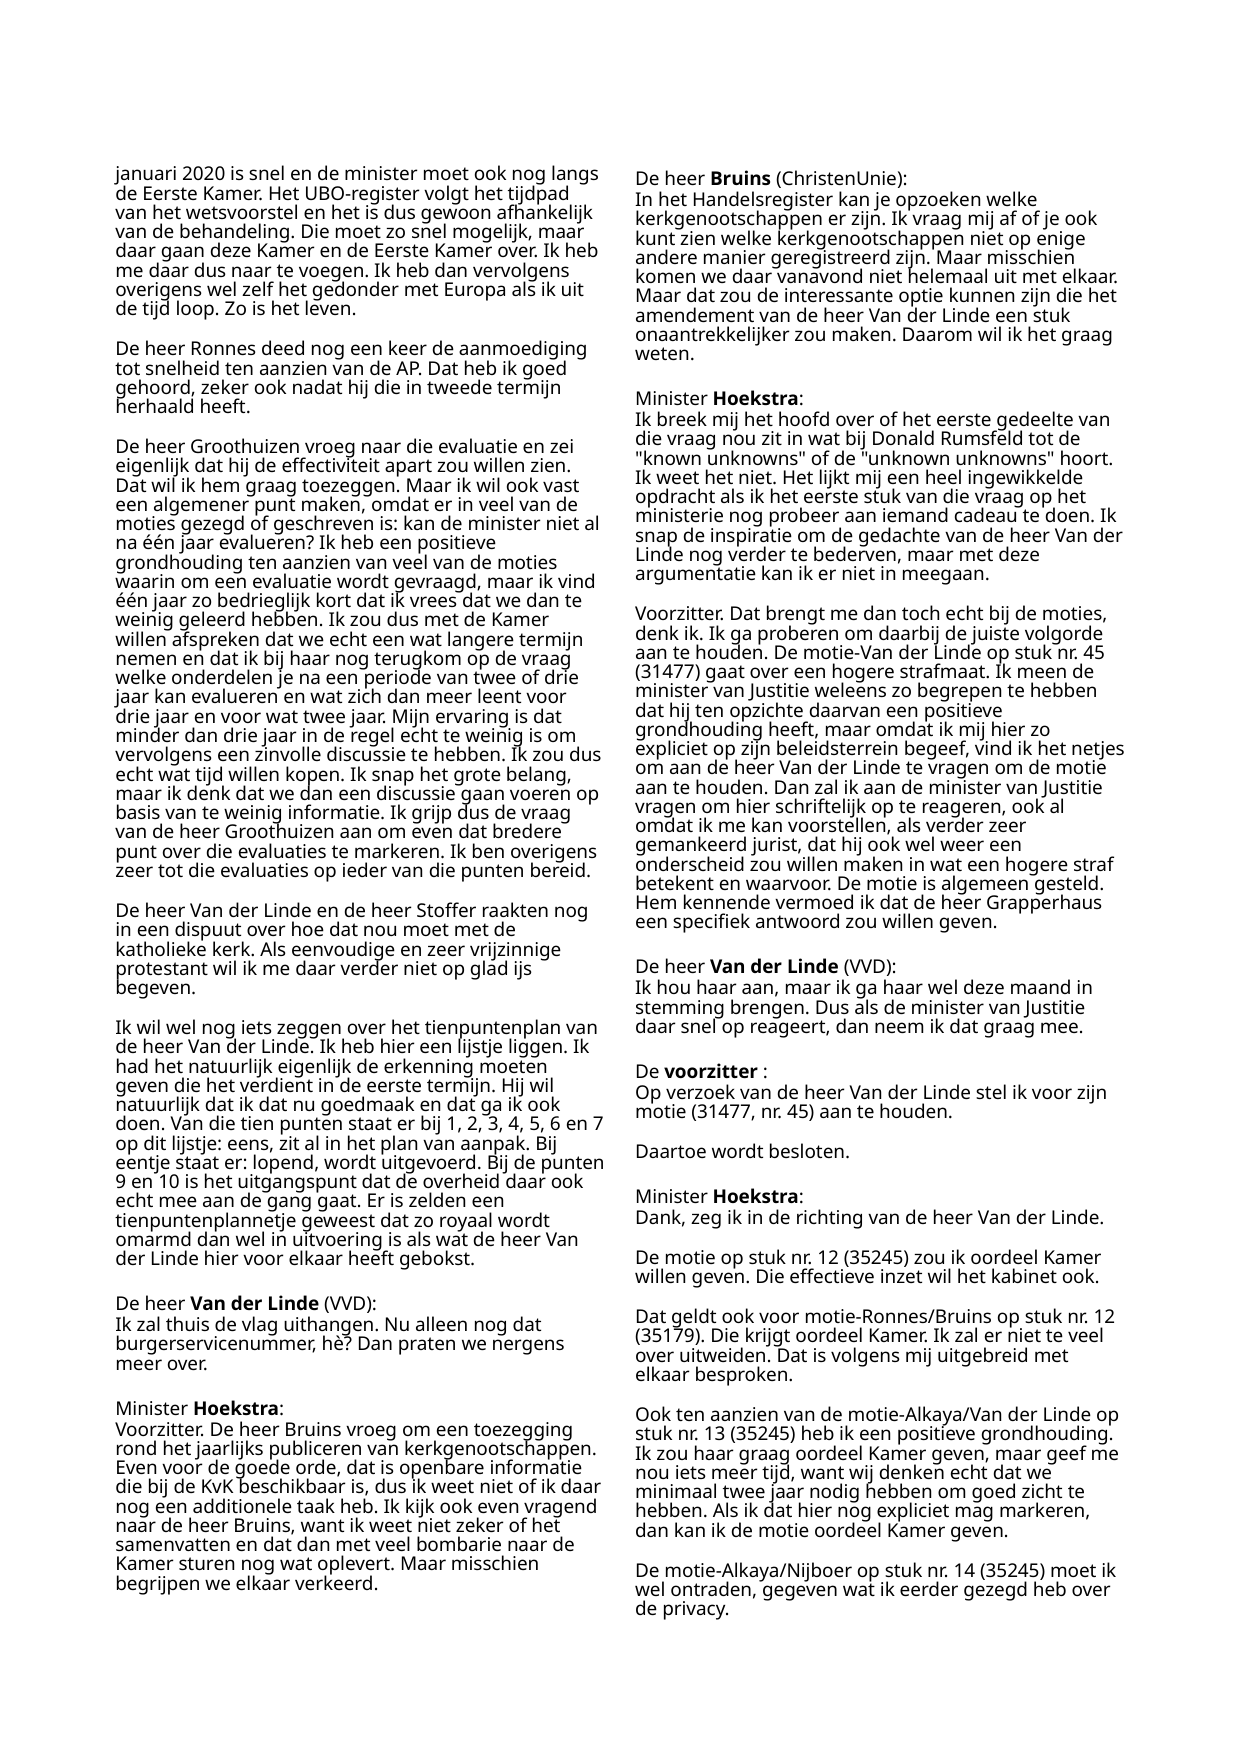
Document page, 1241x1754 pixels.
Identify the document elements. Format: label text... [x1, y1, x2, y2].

text Ik wil wel nog iets zeggen over het tienpuntenplan van de heer Van der Linde. Ik heb hier een lijstje liggen. Ik had het natuurlijk eigenlijk de erkenning moeten geven die het verdient in de eerste termijn. Hij wil natuurlijk dat ik dat nu goedmaak en dat ga ik ook doen. Van die tien punten staat er bij 1, 2, 3, 4, 5, 6 en 7 op dit lijstje: eens, zit al in het plan van aanpak. Bij eentje staat er: lopend, wordt uitgevoerd. Bij de punten 9 en 10 is het uitgangspunt dat de overheid daar ook echt mee aan de gang gaat. Er is zelden een tienpuntenplannetje geweest dat zo royaal wordt omarmd dan wel in uitvoering is als wat de heer Van der Linde hier voor elkaar heeft gebokst. [115, 1019, 605, 1269]
text Minister Hoekstra: [115, 1395, 605, 1421]
text Dat geldt ook voor motie-Ronnes/Bruins op stuk nr. 12 (35179). Die krijgt oordeel Kamer. Ik zal er niet te veel over uitweiden. Dat is volgens mij uitgebreid met elkaar besproken. [635, 1308, 1125, 1385]
text Op verzoek van de heer Van der Linde stel ik voor zijn motie (31477, nr. 45) aan te houden. [635, 1084, 1125, 1122]
text Minister Hoekstra: [635, 1183, 1125, 1209]
text Ik zal thuis de vlag uithangen. Nu alleen nog dat burgerservicenummer, hè? Dan praten we nergens meer over. [115, 1316, 605, 1374]
text De heer Groothuizen vroeg naar die evaluatie en zei eigenlijk dat hij de effectiviteit apart zou willen zien. Dat wil ik hem graag toezeggen. Maar ik wil ook vast een algemener punt maken, omdat er in veel van de moties gezegd of geschreven is: kan de minister niet al na één jaar evalueren? Ik heb een positieve grondhouding ten aanzien van veel van de moties waarin om een evaluatie wordt gevraagd, maar ik vind één jaar zo bedrieglijk kort dat ik vrees dat we dan te weinig geleerd hebben. Ik zou dus met de Kamer willen afspreken dat we echt een wat langere termijn nemen en dat ik bij haar nog terugkom op de vraag welke onderdelen je na een periode van twee of drie jaar kan evalueren en wat zich dan meer leent voor drie jaar en voor wat twee jaar. Mijn ervaring is dat minder dan drie jaar in de regel echt te weinig is om vervolgens een zinvolle discussie te hebben. Ik zou dus echt wat tijd willen kopen. Ik snap het grote belang, maar ik denk dat we dan een discussie gaan voeren op basis van te weinig informatie. Ik grijp dus de vraag van de heer Groothuizen aan om even dat bredere punt over die evaluaties te markeren. Ik ben overigens zeer tot die evaluaties op ieder van die punten bereid. [115, 438, 605, 881]
text De heer Ronnes deed nog een keer de aanmoediging tot snelheid ten aanzien van de AP. Dat heb ik goed gehoord, zeker ook nadat hij die in tweede termijn herhaald heeft. [115, 340, 605, 417]
text Daartoe wordt besloten. [635, 1143, 1125, 1162]
text De voorzitter : [635, 1058, 1125, 1084]
text De heer Bruins (ChristenUnie): [635, 165, 1125, 191]
text De heer Van der Linde en de heer Stoffer raakten nog in een dispuut over hoe dat nou moet met de katholieke kerk. Als eenvoudige en zeer vrijzinnige protestant wil ik me daar verder niet op glad ijs begeven. [115, 902, 605, 998]
text De motie-Alkaya/Nijboer op stuk nr. 14 (35245) moet ik wel ontraden, gegeven wat ik eerder gezegd heb over de privacy. [635, 1562, 1125, 1619]
text Dank, zeg ik in de richting van de heer Van der Linde. [635, 1209, 1125, 1228]
text Ook ten aanzien van de motie-Alkaya/Van der Linde op stuk nr. 13 (35245) heb ik een positieve grondhouding. Ik zou haar graag oordeel Kamer geven, maar geef me nou iets meer tijd, want wij denken echt dat we minimaal twee jaar nodig hebben om goed zicht te hebben. Als ik dat hier nog expliciet mag markeren, dan kan ik de motie oordeel Kamer geven. [635, 1406, 1125, 1541]
text De motie op stuk nr. 12 (35245) zou ik oordeel Kamer willen geven. Die effectieve inzet wil het kabinet ook. [635, 1249, 1125, 1287]
text In het Handelsregister kan je opzoeken welke kerkgenootschappen er zijn. Ik vraag mij af of je ook kunt zien welke kerkgenootschappen niet op enige andere manier geregistreerd zijn. Maar misschien komen we daar vanavond niet helemaal uit met elkaar. Maar dat zou de interessante optie kunnen zijn die het amendement van de heer Van der Linde een stuk onaantrekkelijker zou maken. Daarom wil ik het graag weten. [635, 191, 1125, 364]
text Minister Hoekstra: [635, 385, 1125, 411]
text Voorzitter. Dat brengt me dan toch echt bij de moties, denk ik. Ik ga proberen om daarbij de juiste volgorde aan te houden. De motie-Van der Linde op stuk nr. 45 (31477) gaat over een hogere strafmaat. Ik meen de minister van Justitie weleens zo begrepen te hebben dat hij ten opzichte daarvan een positieve grondhouding heeft, maar omdat ik mij hier zo expliciet op zijn beleidsterrein begeef, vind ik het netjes om aan de heer Van der Linde te vragen om de motie aan te houden. Dan zal ik aan de minister van Justitie vragen om hier schriftelijk op te reageren, ook al omdat ik me kan voorstellen, als verder zeer gemankeerd jurist, dat hij ook wel weer een onderscheid zou willen maken in wat een hogere straf betekent en waarvoor. De motie is algemeen gesteld. Hem kennende vermoed ik dat de heer Grapperhaus een specifiek antwoord zou willen geven. [635, 605, 1125, 933]
text januari 2020 is snel en de minister moet ook nog langs de Eerste Kamer. Het UBO-register volgt het tijdpad van het wetsvoorstel en het is dus gewoon afhankelijk van de behandeling. Die moet zo snel mogelijk, maar daar gaan deze Kamer en de Eerste Kamer over. Ik heb me daar dus naar te voegen. Ik heb dan vervolgens overigens wel zelf het gedonder met Europa als ik uit de tijd loop. Zo is het leven. [115, 165, 605, 319]
text De heer Van der Linde (VVD): [115, 1290, 605, 1316]
text Ik breek mij het hoofd over of het eerste gedeelte van die vraag nou zit in wat bij Donald Rumsfeld tot de "known unknowns" of de "unknown unknowns" hoort. Ik weet het niet. Het lijkt mij een heel ingewikkelde opdracht als ik het eerste stuk van die vraag op het ministerie nog probeer aan iemand cadeau te doen. Ik snap de inspiratie om de gedachte van de heer Van der Linde nog verder te bederven, maar met deze argumentatie kan ik er niet in meegaan. [635, 411, 1125, 584]
text Ik hou haar aan, maar ik ga haar wel deze maand in stemming brengen. Dus als de minister van Justitie daar snel op reageert, dan neem ik dat graag mee. [635, 979, 1125, 1037]
text De heer Van der Linde (VVD): [635, 954, 1125, 979]
text Voorzitter. De heer Bruins vroeg om een toezegging rond het jaarlijks publiceren van kerkgenootschappen. Even voor de goede orde, dat is openbare informatie die bij de KvK beschikbaar is, dus ik weet niet of ik daar nog een additionele taak heb. Ik kijk ook even vragend naar de heer Bruins, want ik weet niet zeker of het samenvatten en dat dan met veel bombarie naar de Kamer sturen nog wat oplevert. Maar misschien begrijpen we elkaar verkeerd. [115, 1421, 605, 1594]
